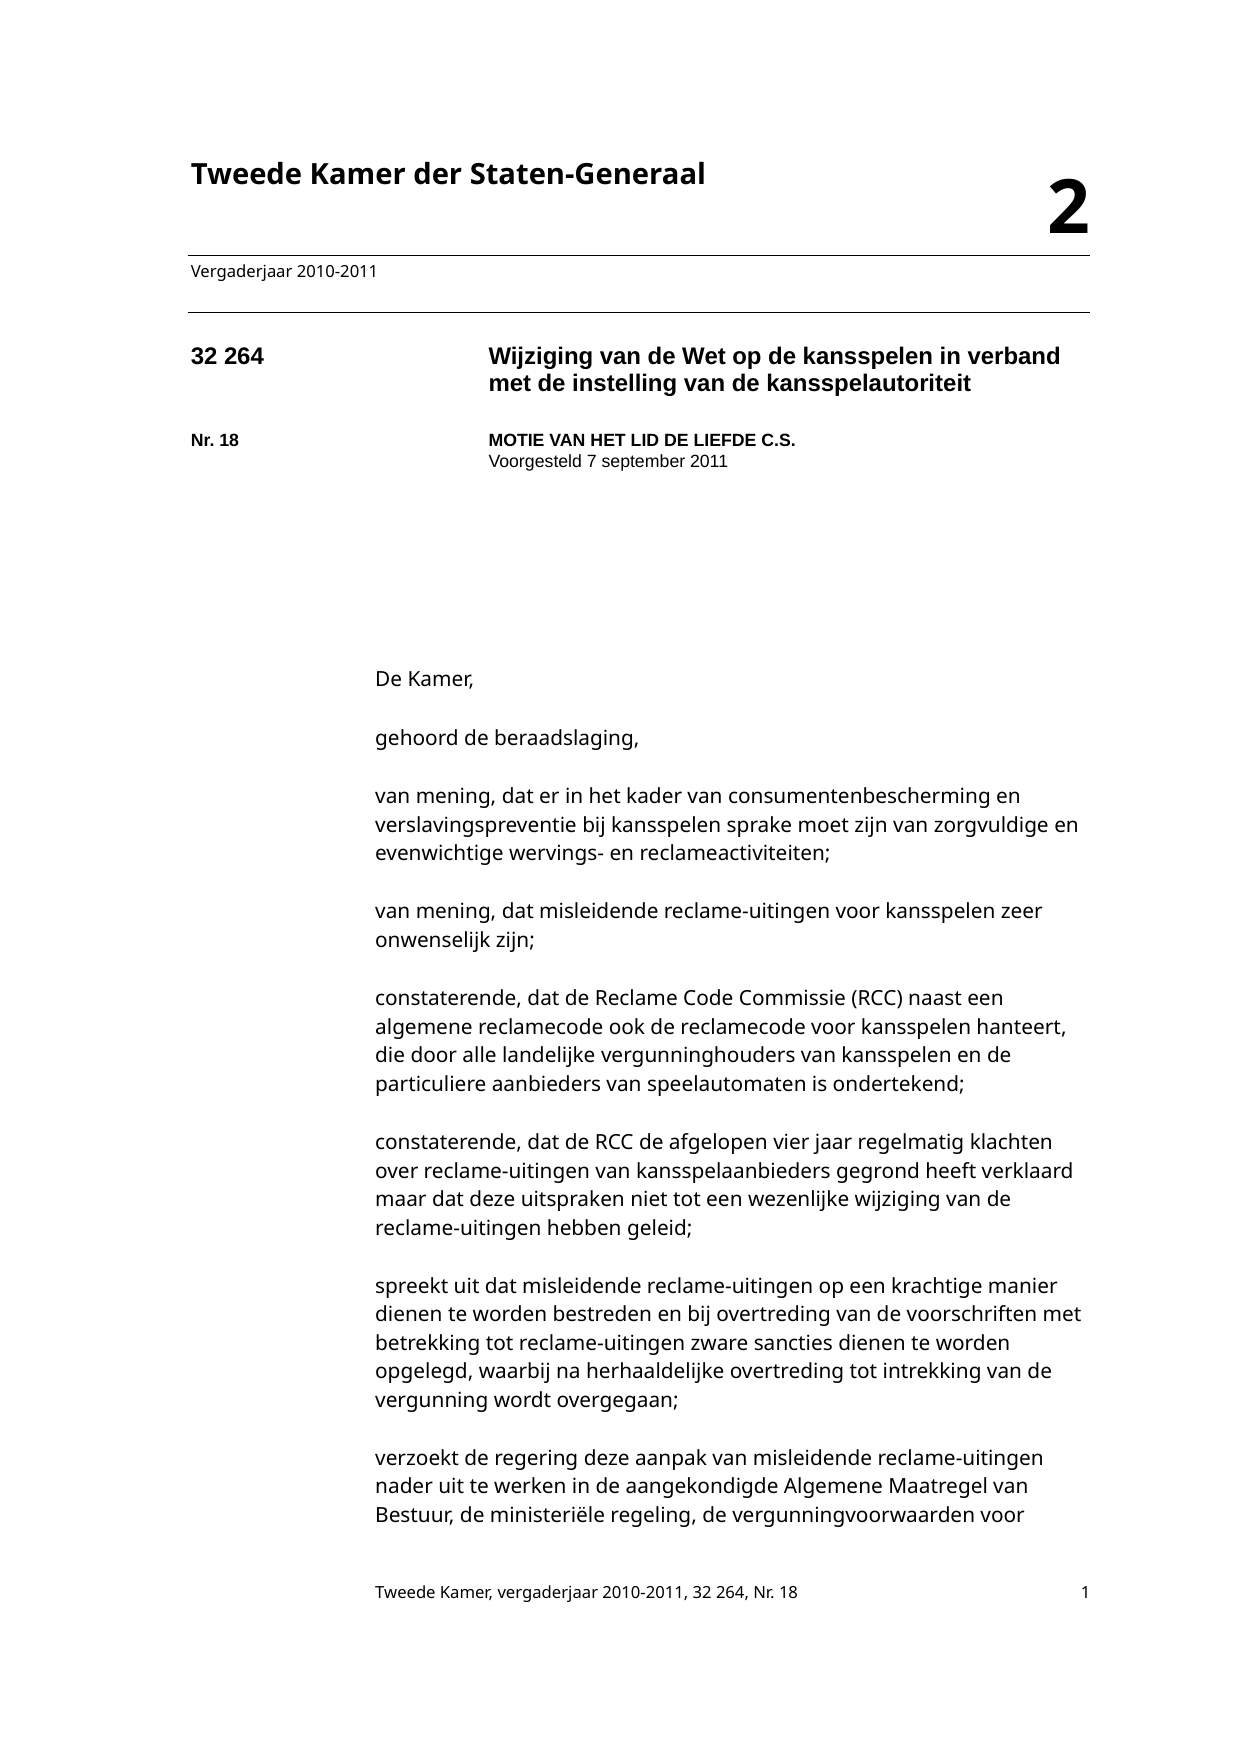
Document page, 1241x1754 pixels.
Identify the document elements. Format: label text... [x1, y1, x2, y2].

text De Kamer, [375, 664, 1090, 693]
table_cell Vergaderjaar 2010-2011 [188, 256, 485, 312]
text spreekt uit dat misleidende reclame-uitingen op een krachtige manier dienen te worden bestreden en bij overtreding van de voorschriften met betrekking tot reclame-uitingen zware sancties dienen te worden opgelegd, waarbij na herhaaldelijke overtreding tot intrekking van de vergunning wordt overgegaan; [375, 1271, 1090, 1413]
text van mening, dat er in het kader van consumentenbescherming en verslavingspreventie bij kansspelen sprake moet zijn van zorgvuldige en evenwichtige wervings- en reclameactiviteiten; [375, 781, 1090, 867]
table_cell MOTIE VAN HET LID DE LIEFDE C.S. Voorgesteld 7 september 2011 [485, 427, 1090, 546]
table_cell [188, 313, 485, 339]
table_cell [485, 313, 1090, 339]
text gehoord de beraadslaging, [375, 723, 1090, 751]
table_cell [485, 256, 1090, 312]
text constaterende, dat de RCC de afgelopen vier jaar regelmatig klachten over reclame-uitingen van kansspelaanbieders gegrond heeft verklaard maar dat deze uitspraken niet tot een wezenlijke wijziging van de reclame-uitingen hebben geleid; [375, 1127, 1090, 1241]
table_header Tweede Kamer der Staten-Generaal [188, 150, 909, 255]
table_cell Nr. 18 [188, 427, 485, 546]
text van mening, dat misleidende reclame-uitingen voor kansspelen zeer onwenselijk zijn; [375, 897, 1090, 953]
text verzoekt de regering deze aanpak van misleidende reclame-uitingen nader uit te werken in de aangekondigde Algemene Maatregel van Bestuur, de ministeriële regeling, de vergunningvoorwaarden voor [375, 1443, 1090, 1528]
text constaterende, dat de Reclame Code Commissie (RCC) naast een algemene reclamecode ook de reclamecode voor kansspelen hanteert, die door alle landelijke vergunninghouders van kansspelen en de particuliere aanbieders van speelautomaten is ondertekend; [375, 983, 1090, 1097]
table_cell 32 264 [188, 339, 485, 427]
table_cell Wijziging van de Wet op de kansspelen in verband met de instelling van de kansspelautoriteit [485, 339, 1090, 427]
table_header 2 [910, 150, 1090, 255]
